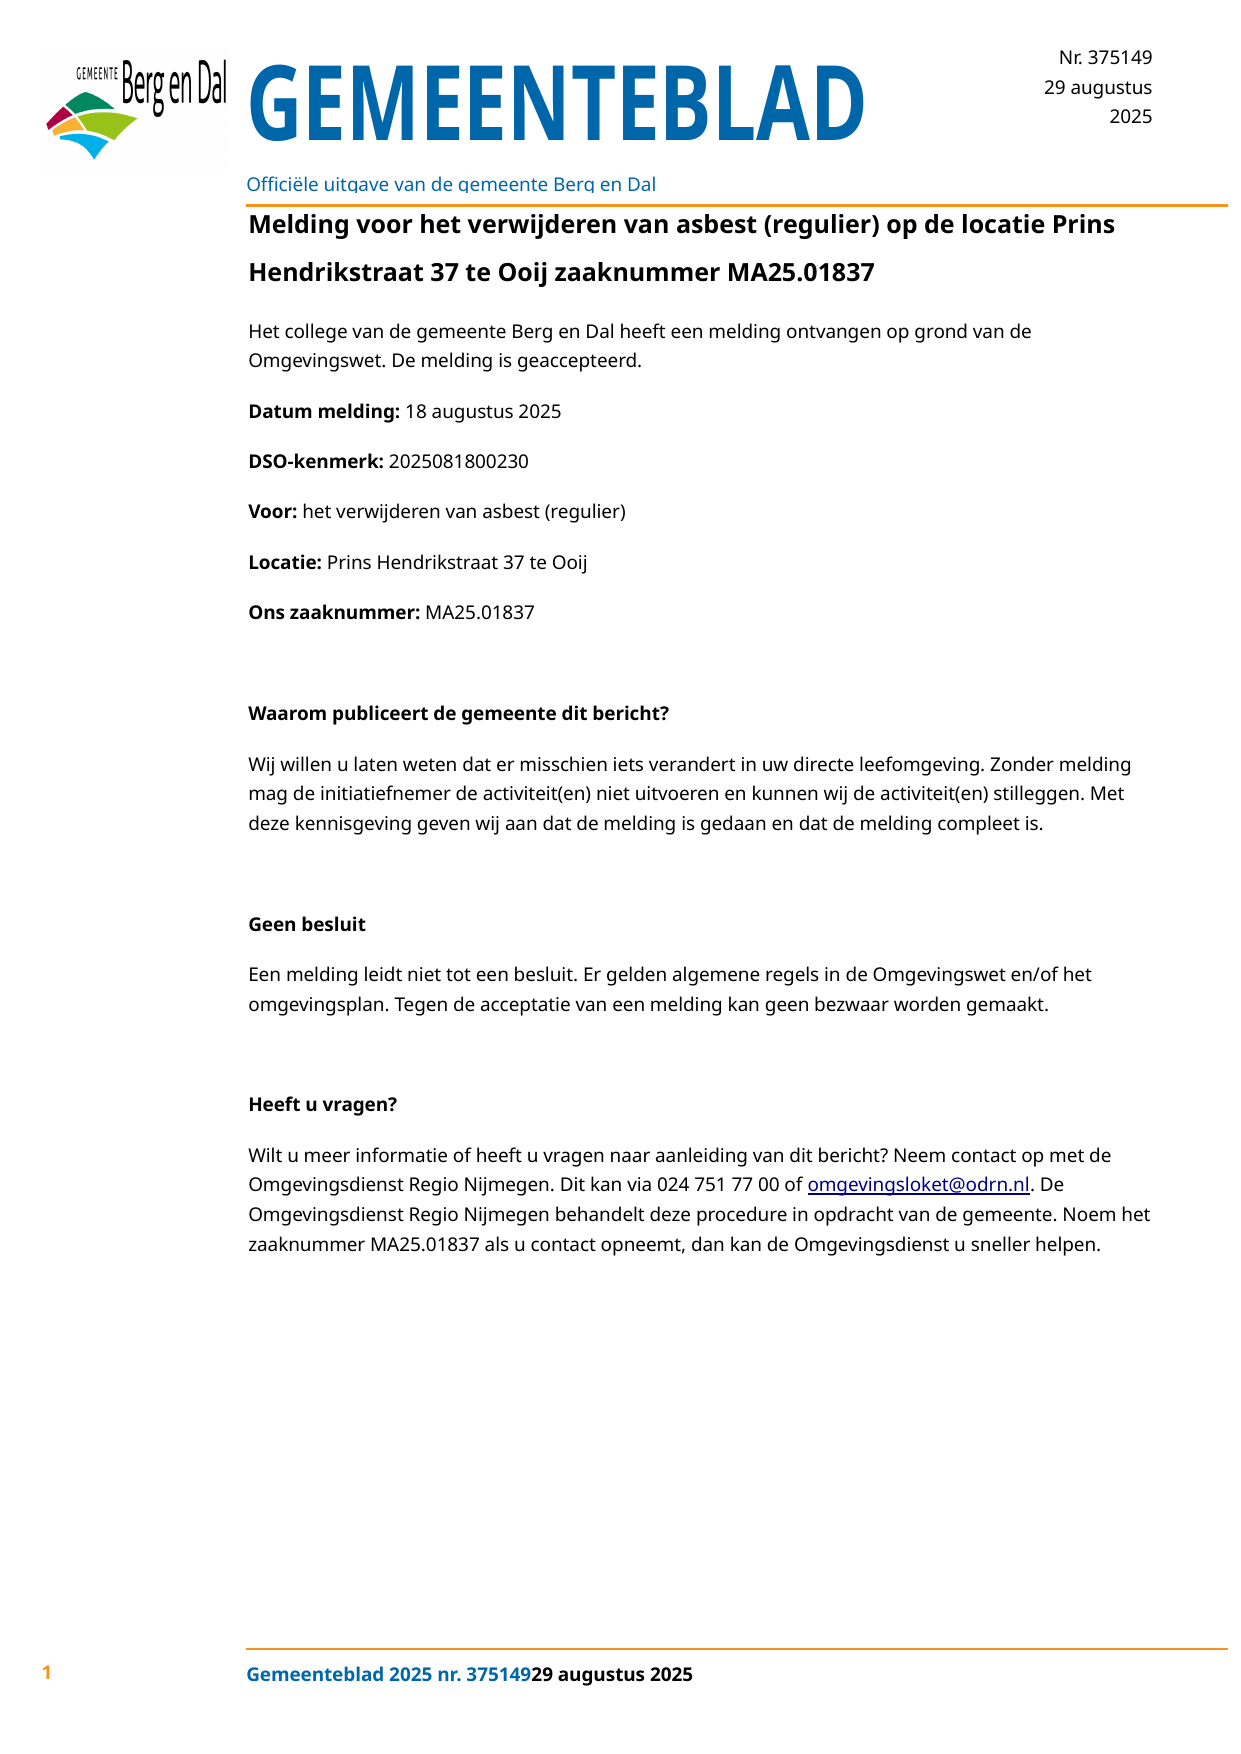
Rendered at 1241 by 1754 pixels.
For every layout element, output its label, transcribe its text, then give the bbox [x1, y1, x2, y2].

text Voor: het verwijderen van asbest (regulier) [248, 499, 1152, 524]
text Wij willen u laten weten dat er misschien iets verandert in uw directe leefomgeving. Zonder melding mag de initiatiefnemer de activiteit(en) niet uitvoeren en kunnen wij de activiteit(en) stilleggen. Met deze kennisgeving geven wij aan dat de melding is gedaan en dat de melding compleet is. [248, 751, 1152, 836]
text Melding voor het verwijderen van asbest (regulier) op de locatie Prins Hendrikstraat 37 te Ooij zaaknummer MA25.01837 [248, 207, 1152, 288]
text Geen besluit [248, 911, 1152, 937]
picture [41, 47, 231, 172]
text Heeft u vragen? [248, 1092, 1152, 1117]
text Het college van de gemeente Berg en Dal heeft een melding ontvangen op grond van de Omgevingswet. De melding is geaccepteerd. [248, 318, 1152, 373]
text Een melding leidt niet tot een besluit. Er gelden algemene regels in de Omgevingswet en/of het omgevingsplan. Tegen de acceptatie van een melding kan geen bezwaar worden gemaakt. [248, 961, 1152, 1017]
text Locatie: Prins Hendrikstraat 37 te Ooij [248, 549, 1152, 575]
text Ons zaaknummer: MA25.01837 [248, 599, 1152, 625]
text Wilt u meer informatie of heeft u vragen naar aanleiding van dit bericht? Neem contact op met de Omgevingsdienst Regio Nijmegen. Dit kan via 024 751 77 00 of omgevingsloket@odrn.nl. De Omgevingsdienst Regio Nijmegen behandelt deze procedure in opdracht van de gemeente. Noem het zaaknummer MA25.01837 als u contact opneemt, dan kan de Omgevingsdienst u sneller helpen. [248, 1142, 1152, 1257]
text DSO-kenmerk: 2025081800230 [248, 448, 1152, 474]
text Datum melding: 18 augustus 2025 [248, 398, 1152, 424]
text Waarom publiceert de gemeente dit bericht? [248, 700, 1152, 726]
